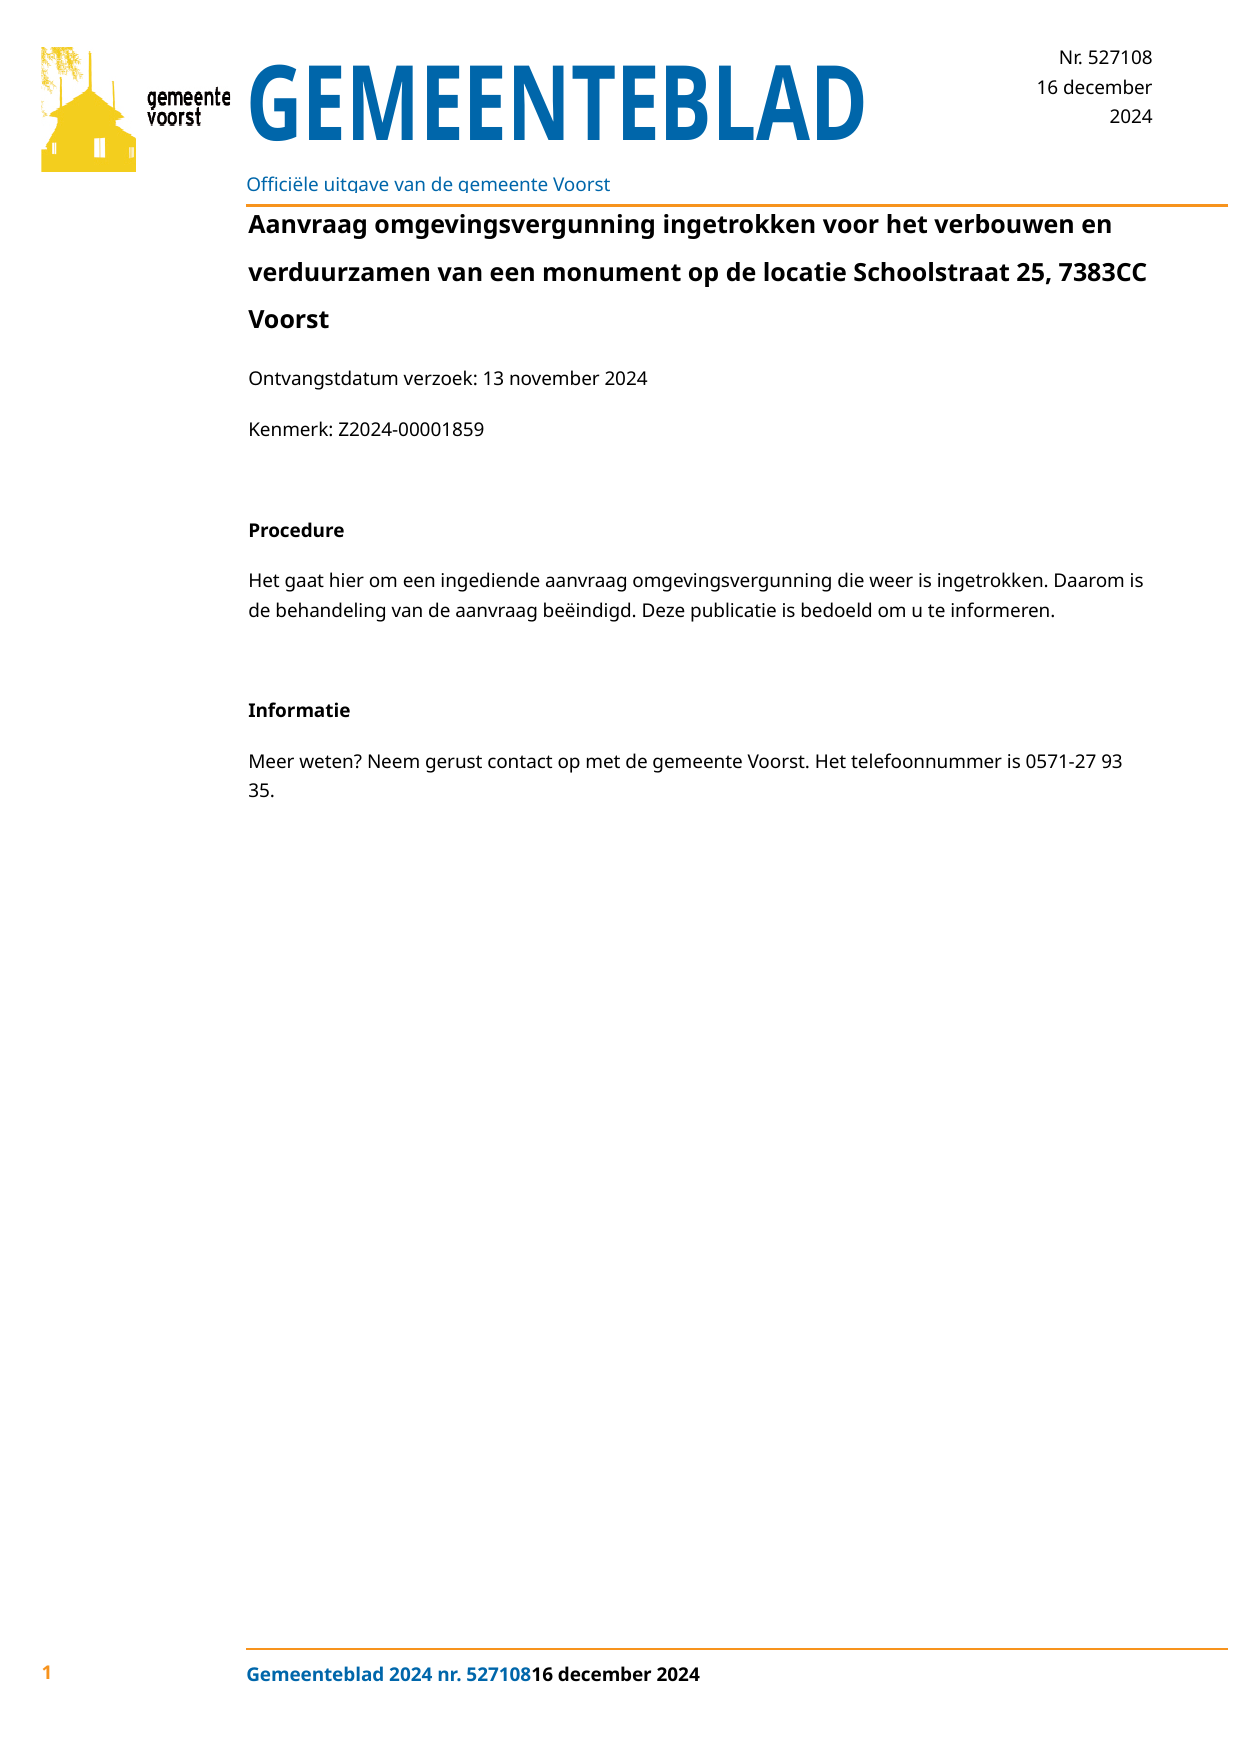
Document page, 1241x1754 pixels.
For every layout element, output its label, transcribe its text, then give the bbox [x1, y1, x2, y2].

text Aanvraag omgevingsvergunning ingetrokken voor het verbouwen en verduurzamen van een monument op de locatie Schoolstraat 25, 7383CC Voorst [248, 207, 1152, 336]
text Ontvangstdatum verzoek: 13 november 2024 [248, 366, 1152, 391]
text Procedure [248, 517, 1152, 542]
text Kenmerk: Z2024-00001859 [248, 416, 1152, 442]
text Het gaat hier om een ingediende aanvraag omgevingsvergunning die weer is ingetrokken. Daarom is de behandeling van de aanvraag beëindigd. Deze publicatie is bedoeld om u te informeren. [248, 567, 1152, 622]
text Meer weten? Neem gerust contact op met de gemeente Voorst. Het telefoonnummer is 0571-27 93 35. [248, 748, 1152, 803]
text Informatie [248, 698, 1152, 723]
picture [41, 47, 231, 172]
